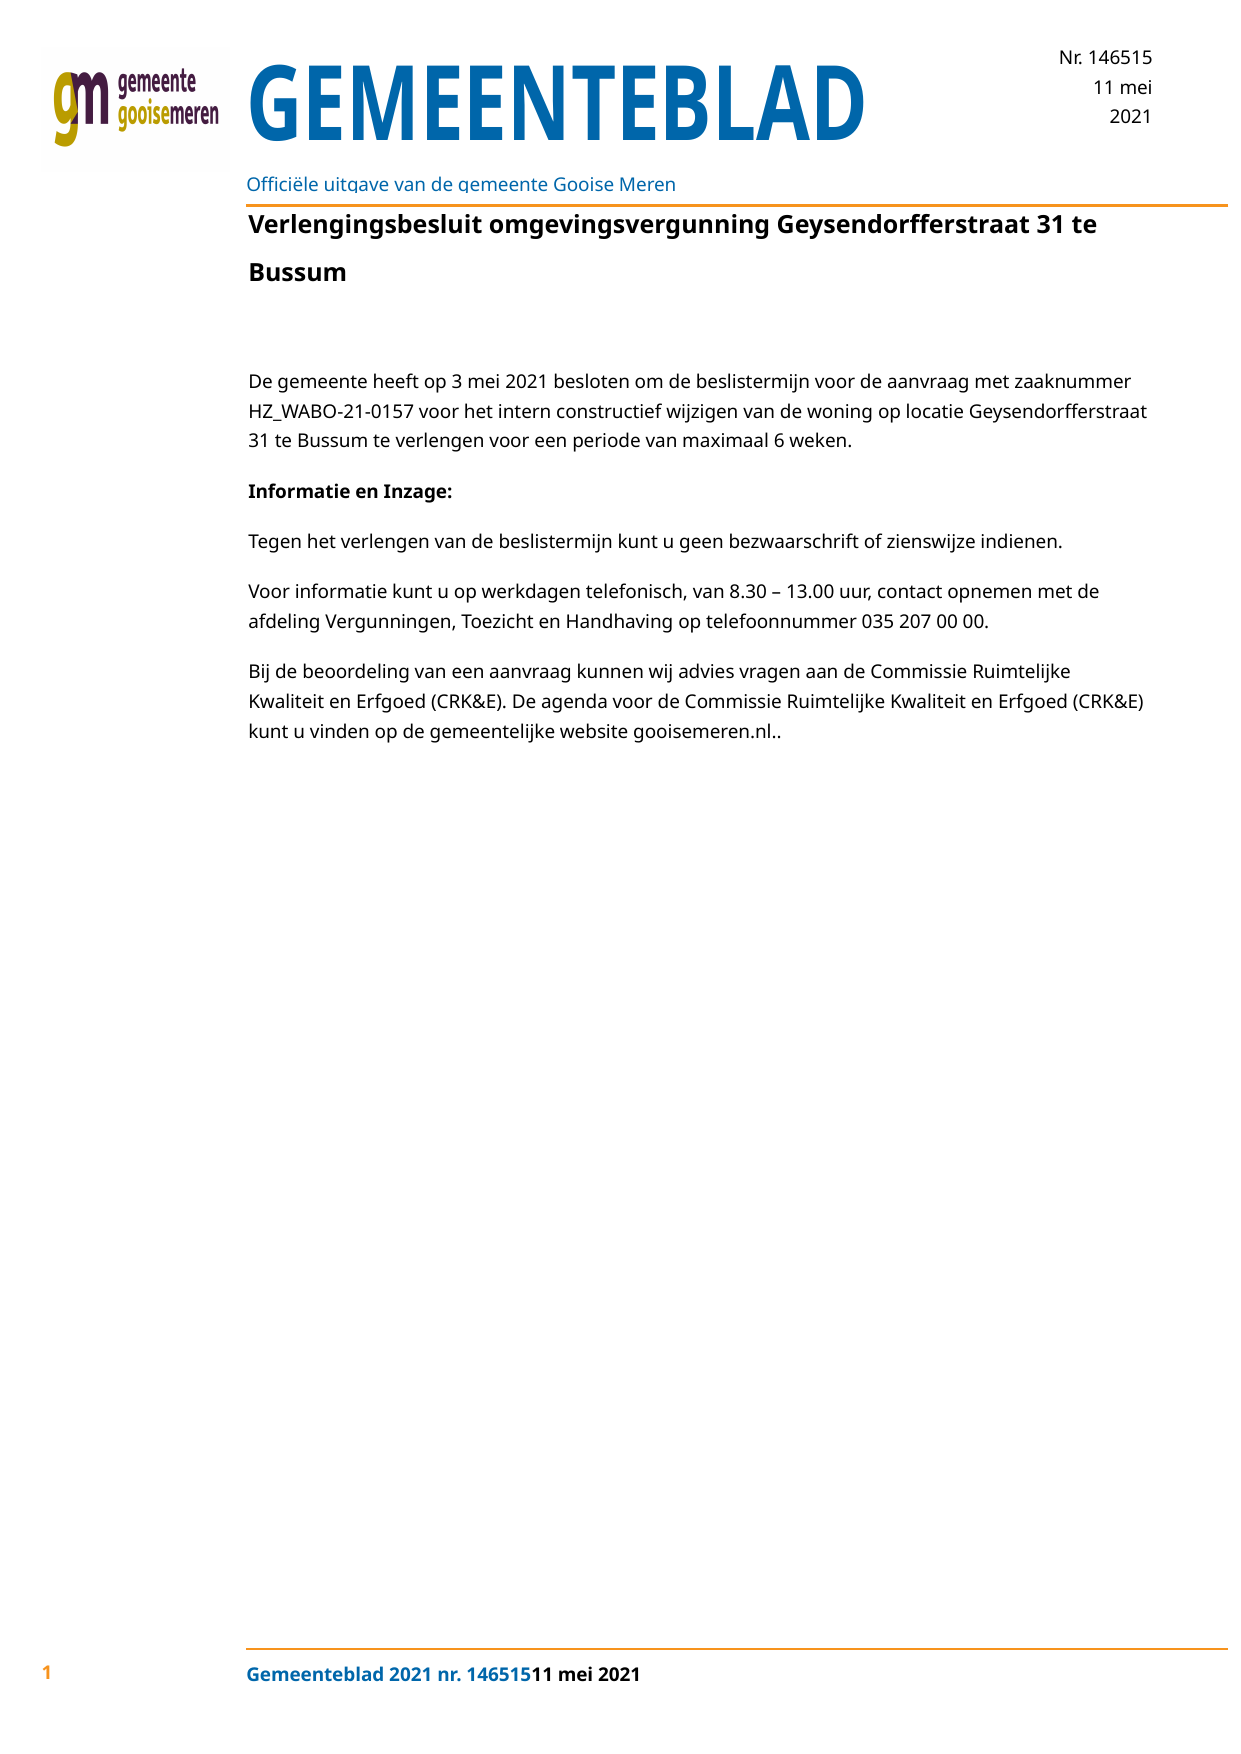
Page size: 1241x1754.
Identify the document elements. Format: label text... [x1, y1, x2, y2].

text Tegen het verlengen van de beslistermijn kunt u geen bezwaarschrift of zienswijze indienen. [248, 528, 1152, 554]
text Informatie en Inzage: [248, 478, 1152, 504]
text Bij de beoordeling van een aanvraag kunnen wij advies vragen aan de Commissie Ruimtelijke Kwaliteit en Erfgoed (CRK&E). De agenda voor de Commissie Ruimtelijke Kwaliteit en Erfgoed (CRK&E) kunt u vinden op de gemeentelijke website gooisemeren.nl.. [248, 659, 1152, 744]
picture [41, 47, 231, 172]
text Verlengingsbesluit omgevingsvergunning Geysendorfferstraat 31 te Bussum [248, 207, 1152, 288]
text De gemeente heeft op 3 mei 2021 besloten om de beslistermijn voor de aanvraag met zaaknummer HZ_WABO-21-0157 voor het intern constructief wijzigen van de woning op locatie Geysendorfferstraat 31 te Bussum te verlengen voor een periode van maximaal 6 weken. [248, 368, 1152, 453]
text Voor informatie kunt u op werkdagen telefonisch, van 8.30 – 13.00 uur, contact opnemen met de afdeling Vergunningen, Toezicht en Handhaving op telefoonnummer 035 207 00 00. [248, 579, 1152, 634]
